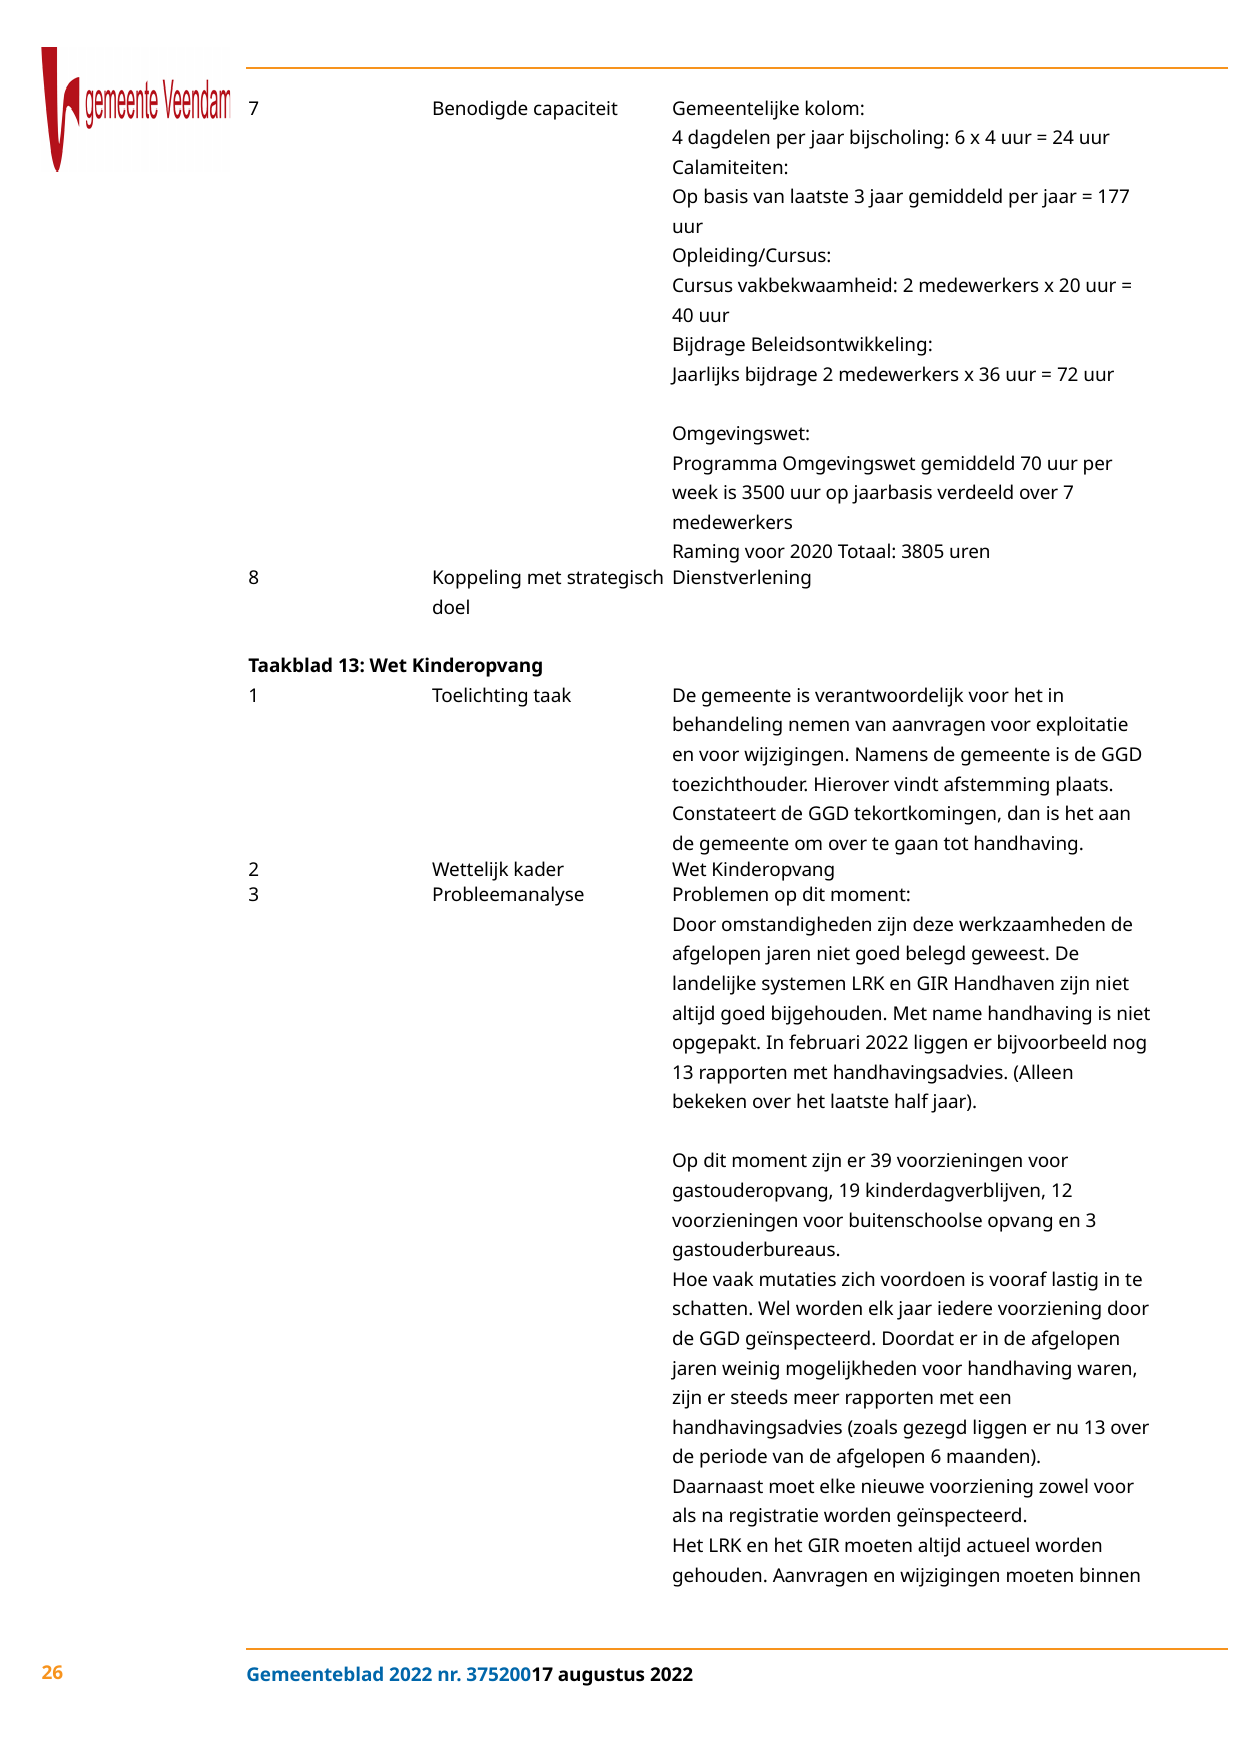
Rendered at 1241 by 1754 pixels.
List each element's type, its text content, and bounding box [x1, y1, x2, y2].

table_cell Probleemanalyse [432, 881, 672, 1588]
table_cell 7 [248, 95, 432, 564]
text Taakblad 13: Wet Kinderopvang [248, 652, 1152, 678]
table_cell Problemen op dit moment: Door omstandigheden zijn deze werkzaamheden de afgelopen jaren niet goed belegd geweest. De landelijke systemen LRK en GIR Handhaven zijn niet altijd goed bijgehouden. Met name handhaving is niet opgepakt. In februari 2022 liggen er bijvoorbeeld nog 13 rapporten met handhavingsadvies. (Alleen bekeken over het laatste half jaar). Op dit moment zijn er 39 voorzieningen voor gastouderopvang, 19 kinderdagverblijven, 12 voorzieningen voor buitenschoolse opvang en 3 gastouderbureaus. Hoe vaak mutaties zich voordoen is vooraf lastig in te schatten. Wel worden elk jaar iedere voorziening door de GGD geïnspecteerd. Doordat er in de afgelopen jaren weinig mogelijkheden voor handhaving waren, zijn er steeds meer rapporten met een handhavingsadvies (zoals gezegd liggen er nu 13 over de periode van de afgelopen 6 maanden). Daarnaast moet elke nieuwe voorziening zowel voor als na registratie worden geïnspecteerd. Het LRK en het GIR moeten altijd actueel worden gehouden. Aanvragen en wijzigingen moeten binnen [672, 881, 1152, 1588]
table_header De gemeente is verantwoordelijk voor het in behandeling nemen van aanvragen voor exploitatie en voor wijzigingen. Namens de gemeente is de GGD toezichthouder. Hierover vindt afstemming plaats. Constateert de GGD tekortkomingen, dan is het aan de gemeente om over te gaan tot handhaving. [672, 682, 1152, 856]
table_cell Dienstverlening [672, 564, 1152, 619]
table_cell Koppeling met strategisch doel [432, 564, 672, 619]
table_cell Benodigde capaciteit [432, 95, 672, 564]
table_cell 3 [248, 881, 432, 1588]
table_cell Gemeentelijke kolom: 4 dagdelen per jaar bijscholing: 6 x 4 uur = 24 uur Calamiteiten: Op basis van laatste 3 jaar gemiddeld per jaar = 177 uur Opleiding/Cursus: Cursus vakbekwaamheid: 2 medewerkers x 20 uur = 40 uur Bijdrage Beleidsontwikkeling: Jaarlijks bijdrage 2 medewerkers x 36 uur = 72 uur Omgevingswet: Programma Omgevingswet gemiddeld 70 uur per week is 3500 uur op jaarbasis verdeeld over 7 medewerkers Raming voor 2020 Totaal: 3805 uren [672, 95, 1152, 564]
table_cell 8 [248, 564, 432, 619]
picture [41, 47, 231, 172]
table_cell Wet Kinderopvang [672, 856, 1152, 881]
table_header Toelichting taak [432, 682, 672, 856]
table_cell 2 [248, 856, 432, 881]
table_header 1 [248, 682, 432, 856]
table_cell Wettelijk kader [432, 856, 672, 881]
